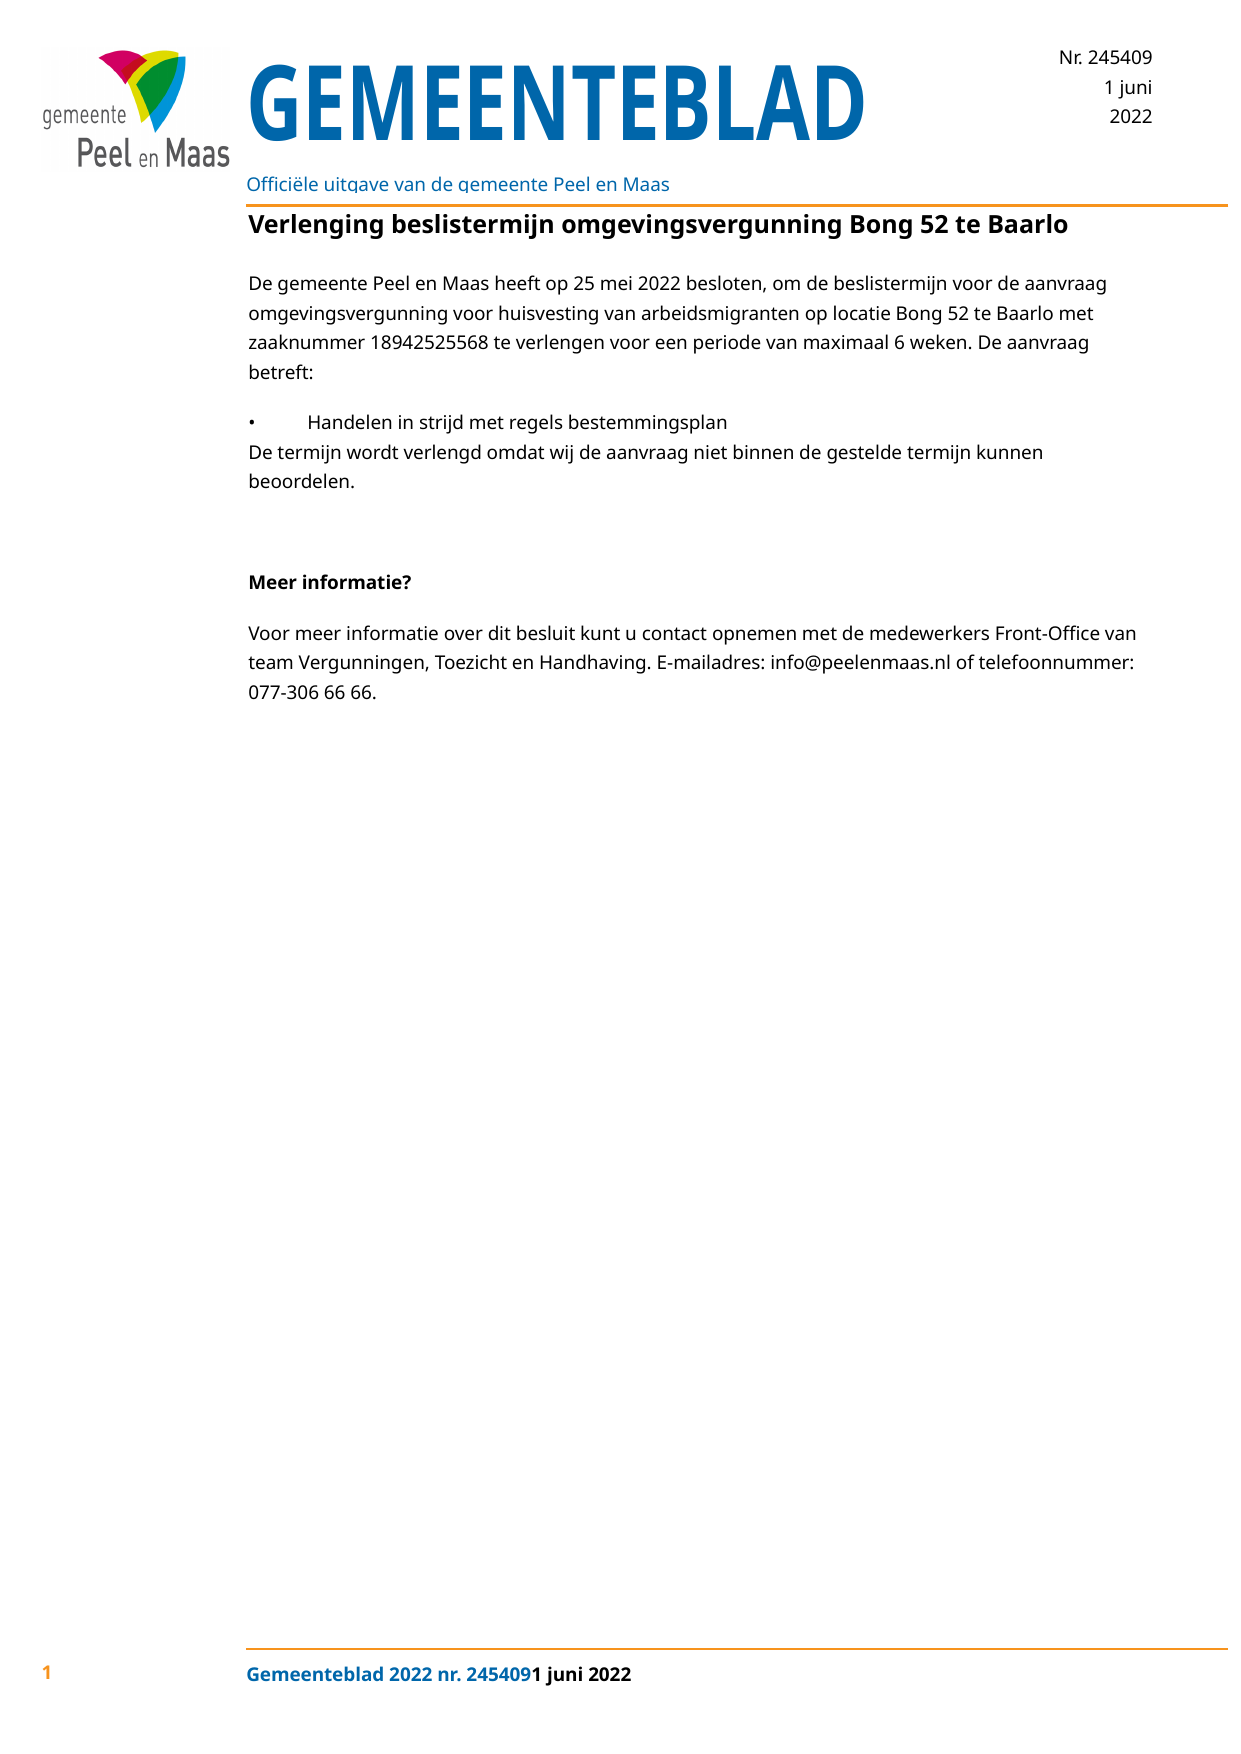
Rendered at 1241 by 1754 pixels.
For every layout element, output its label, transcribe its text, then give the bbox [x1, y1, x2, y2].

list Handelen in strijd met regels bestemmingsplan [248, 409, 1152, 435]
text Voor meer informatie over dit besluit kunt u contact opnemen met de medewerkers Front-Office van team Vergunningen, Toezicht en Handhaving. E-mailadres: info@peelenmaas.nl of telefoonnummer: 077-306 66 66. [248, 620, 1152, 705]
text De gemeente Peel en Maas heeft op 25 mei 2022 besloten, om de beslistermijn voor de aanvraag omgevingsvergunning voor huisvesting van arbeidsmigranten op locatie Bong 52 te Baarlo met zaaknummer 18942525568 te verlengen voor een periode van maximaal 6 weken. De aanvraag betreft: [248, 270, 1152, 385]
picture [41, 47, 231, 172]
text De termijn wordt verlengd omdat wij de aanvraag niet binnen de gestelde termijn kunnen beoordelen. [248, 439, 1152, 494]
text Meer informatie? [248, 569, 1152, 595]
text Verlenging beslistermijn omgevingsvergunning Bong 52 te Baarlo [248, 207, 1152, 241]
